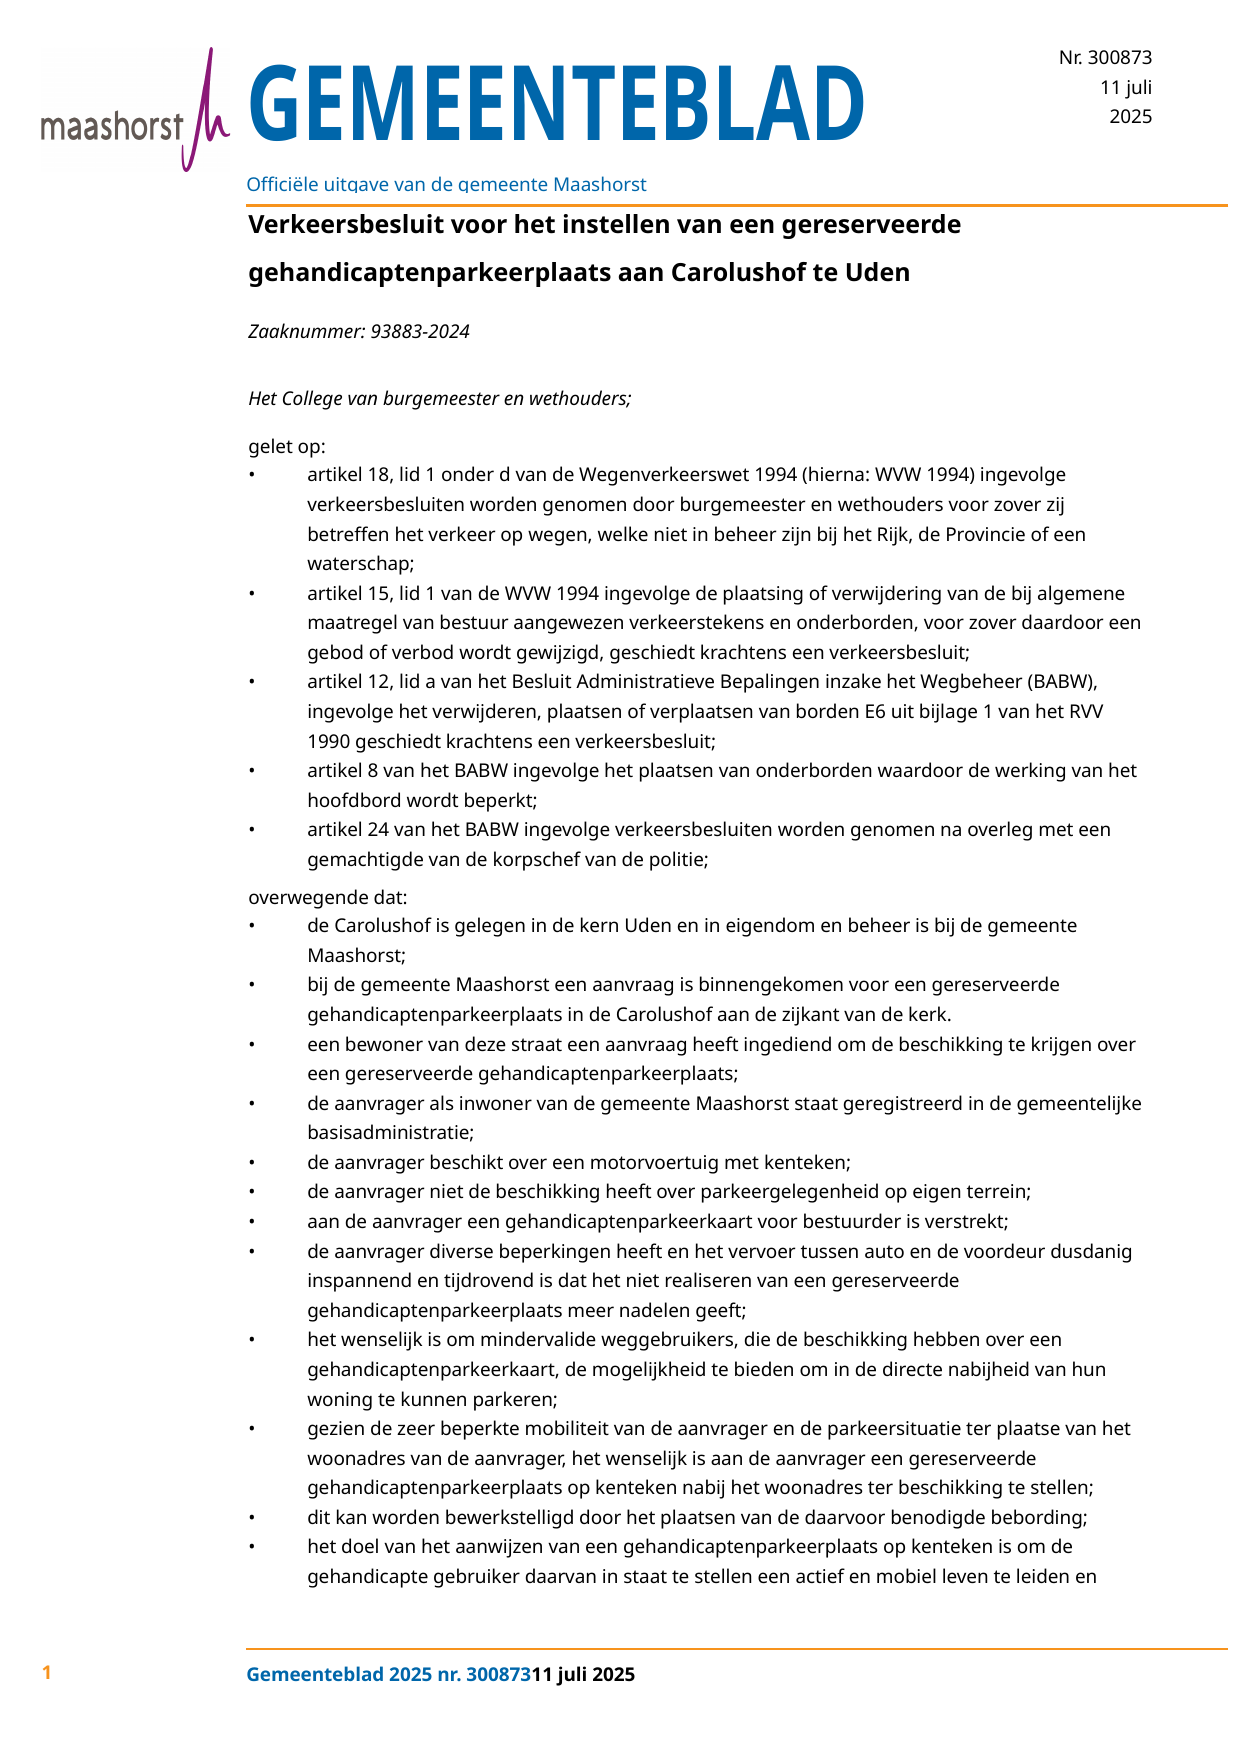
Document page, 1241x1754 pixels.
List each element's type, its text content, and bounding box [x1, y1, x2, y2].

list artikel 8 van het BABW ingevolge het plaatsen van onderborden waardoor de werking van het hoofdbord wordt beperkt; [248, 757, 1152, 813]
list aan de aanvrager een gehandicaptenparkeerkaart voor bestuurder is verstrekt; [248, 1208, 1152, 1234]
list bij de gemeente Maashorst een aanvraag is binnengekomen voor een gereserveerde gehandicaptenparkeerplaats in de Carolushof aan de zijkant van de kerk. [248, 972, 1152, 1027]
list het wenselijk is om mindervalide weggebruikers, die de beschikking hebben over een gehandicaptenparkeerkaart, de mogelijkheid te bieden om in de directe nabijheid van hun woning te kunnen parkeren; [248, 1327, 1152, 1411]
list de aanvrager als inwoner van de gemeente Maashorst staat geregistreerd in de gemeentelijke basisadministratie; [248, 1090, 1152, 1145]
list artikel 15, lid 1 van de WVW 1994 ingevolge de plaatsing of verwijdering van de bij algemene maatregel van bestuur aangewezen verkeerstekens en onderborden, voor zover daardoor een gebod of verbod wordt gewijzigd, geschiedt krachtens een verkeersbesluit; [248, 580, 1152, 665]
list de aanvrager diverse beperkingen heeft en het vervoer tussen auto en de voordeur dusdanig inspannend en tijdrovend is dat het niet realiseren van een gereserveerde gehandicaptenparkeerplaats meer nadelen geeft; [248, 1238, 1152, 1323]
list een bewoner van deze straat een aanvraag heeft ingediend om de beschikking te krijgen over een gereserveerde gehandicaptenparkeerplaats; [248, 1031, 1152, 1086]
list artikel 12, lid a van het Besluit Administratieve Bepalingen inzake het Wegbeheer (BABW), ingevolge het verwijderen, plaatsen of verplaatsen van borden E6 uit bijlage 1 van het RVV 1990 geschiedt krachtens een verkeersbesluit; [248, 669, 1152, 753]
text Verkeersbesluit voor het instellen van een gereserveerde gehandicaptenparkeerplaats aan Carolushof te Uden [248, 207, 1152, 288]
picture [41, 47, 231, 172]
list gezien de zeer beperkte mobiliteit van de aanvrager en de parkeersituatie ter plaatse van het woonadres van de aanvrager, het wenselijk is aan de aanvrager een gereserveerde gehandicaptenparkeerplaats op kenteken nabij het woonadres ter beschikking te stellen; [248, 1415, 1152, 1500]
list dit kan worden bewerkstelligd door het plaatsen van de daarvoor benodigde bebording; [248, 1504, 1152, 1530]
list artikel 24 van het BABW ingevolge verkeersbesluiten worden genomen na overleg met een gemachtigde van de korpschef van de politie; [248, 817, 1152, 872]
list artikel 18, lid 1 onder d van de Wegenverkeerswet 1994 (hierna: WVW 1994) ingevolge verkeersbesluiten worden genomen door burgemeester en wethouders voor zover zij betreffen het verkeer op wegen, welke niet in beheer zijn bij het Rijk, de Provincie of een waterschap; [248, 462, 1152, 576]
list het doel van het aanwijzen van een gehandicaptenparkeerplaats op kenteken is om de gehandicapte gebruiker daarvan in staat te stellen een actief en mobiel leven te leiden en [248, 1534, 1152, 1589]
text gelet op: [248, 433, 1152, 459]
list de aanvrager beschikt over een motorvoertuig met kenteken; [248, 1149, 1152, 1175]
text Zaaknummer: 93883-2024 [248, 318, 1152, 344]
text overwegende dat: [248, 884, 1152, 910]
text Het College van burgemeester en wethouders; [248, 386, 1152, 411]
list de aanvrager niet de beschikking heeft over parkeergelegenheid op eigen terrein; [248, 1179, 1152, 1204]
list de Carolushof is gelegen in de kern Uden en in eigendom en beheer is bij de gemeente Maashorst; [248, 912, 1152, 968]
